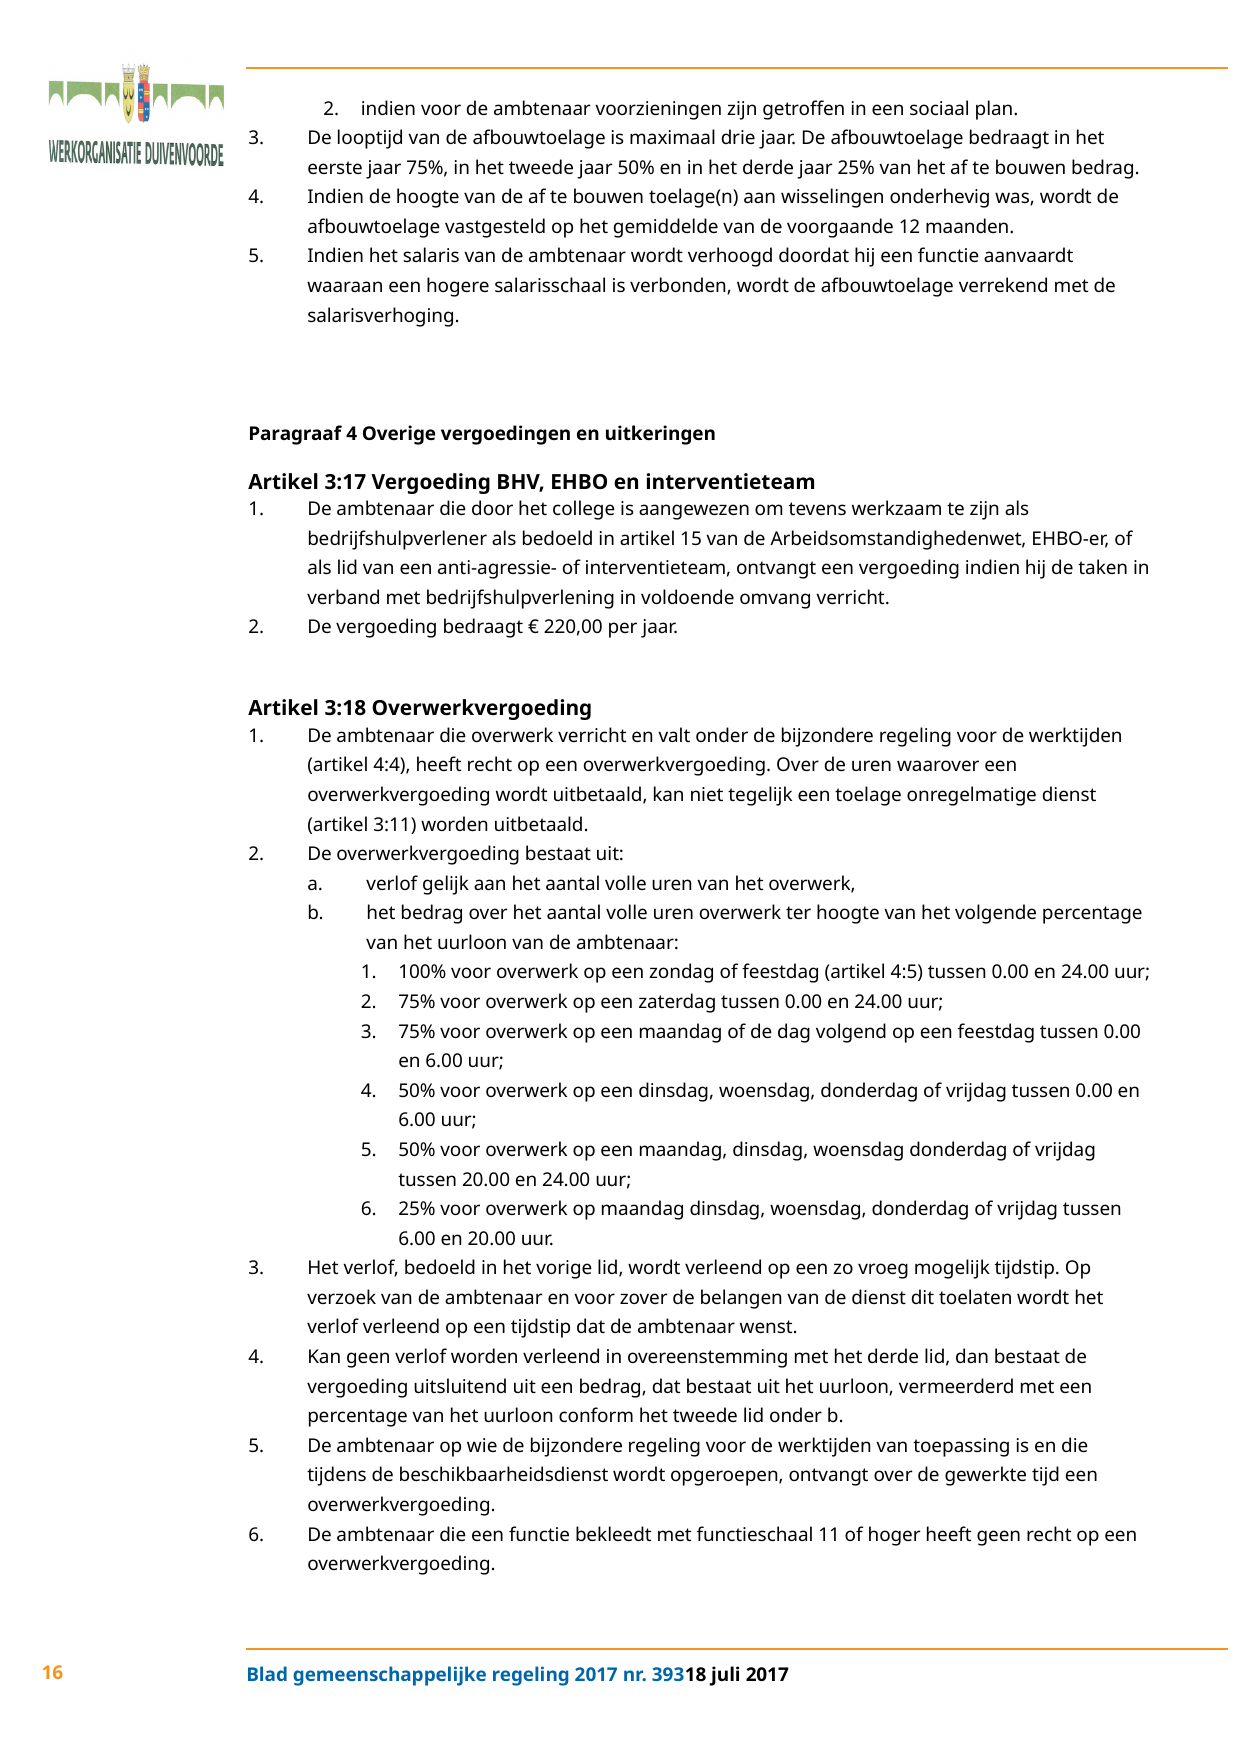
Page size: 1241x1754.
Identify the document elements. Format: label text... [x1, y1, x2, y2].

list De looptijd van de afbouwtoelage is maximaal drie jaar. De afbouwtoelage bedraagt in het eerste jaar 75%, in het tweede jaar 50% en in het derde jaar 25% van het af te bouwen bedrag. [248, 124, 1152, 180]
list Het verlof, bedoeld in het vorige lid, wordt verleend op een zo vroeg mogelijk tijdstip. Op verzoek van de ambtenaar en voor zover de belangen van de dienst dit toelaten wordt het verlof verleend op een tijdstip dat de ambtenaar wenst. [248, 1254, 1152, 1339]
text Paragraaf 4 Overige vergoedingen en uitkeringen [248, 420, 1152, 446]
list 75% voor overwerk op een maandag of de dag volgend op een feestdag tussen 0.00 en 6.00 uur; [361, 1018, 1152, 1073]
list indien voor de ambtenaar voorzieningen zijn getroffen in een sociaal plan. [323, 95, 1152, 121]
list Indien het salaris van de ambtenaar wordt verhoogd doordat hij een functie aanvaardt waaraan een hogere salarisschaal is verbonden, wordt de afbouwtoelage verrekend met de salarisverhoging. [248, 243, 1152, 328]
list De ambtenaar die overwerk verricht en valt onder de bijzondere regeling voor de werktijden (artikel 4:4), heeft recht op een overwerkvergoeding. Over de uren waarover een overwerkvergoeding wordt uitbetaald, kan niet tegelijk een toelage onregelmatige dienst (artikel 3:11) worden uitbetaald. [248, 722, 1152, 836]
list het bedrag over het aantal volle uren overwerk ter hoogte van het volgende percentage van het uurloon van de ambtenaar: [307, 899, 1152, 955]
list De ambtenaar op wie de bijzondere regeling voor de werktijden van toepassing is en die tijdens de beschikbaarheidsdienst wordt opgeroepen, ontvangt over de gewerkte tijd een overwerkvergoeding. [248, 1432, 1152, 1517]
list verlof gelijk aan het aantal volle uren van het overwerk, [307, 870, 1152, 896]
list 50% voor overwerk op een dinsdag, woensdag, donderdag of vrijdag tussen 0.00 en 6.00 uur; [361, 1077, 1152, 1132]
list 75% voor overwerk op een zaterdag tussen 0.00 en 24.00 uur; [361, 988, 1152, 1014]
text Artikel 3:18 Overwerkvergoeding [248, 693, 1152, 722]
text Artikel 3:17 Vergoeding BHV, EHBO en interventieteam [248, 467, 1152, 495]
list De ambtenaar die door het college is aangewezen om tevens werkzaam te zijn als bedrijfshulpverlener als bedoeld in artikel 15 van de Arbeidsomstandighedenwet, EHBO-er, of als lid van een anti-agressie- of interventieteam, ontvangt een vergoeding indien hij de taken in verband met bedrijfshulpverlening in voldoende omvang verricht. [248, 495, 1152, 610]
list 100% voor overwerk op een zondag of feestdag (artikel 4:5) tussen 0.00 en 24.00 uur; [361, 959, 1152, 984]
list Indien de hoogte van de af te bouwen toelage(n) aan wisselingen onderhevig was, wordt de afbouwtoelage vastgesteld op het gemiddelde van de voorgaande 12 maanden. [248, 183, 1152, 239]
list De ambtenaar die een functie bekleedt met functieschaal 11 of hoger heeft geen recht op een overwerkvergoeding. [248, 1521, 1152, 1576]
list De overwerkvergoeding bestaat uit: [248, 840, 1152, 866]
list 50% voor overwerk op een maandag, dinsdag, woensdag donderdag of vrijdag tussen 20.00 en 24.00 uur; [361, 1136, 1152, 1191]
list 25% voor overwerk op maandag dinsdag, woensdag, donderdag of vrijdag tussen 6.00 en 20.00 uur. [361, 1195, 1152, 1251]
list Kan geen verlof worden verleend in overeenstemming met het derde lid, dan bestaat de vergoeding uitsluitend uit een bedrag, dat bestaat uit het uurloon, vermeerderd met een percentage van het uurloon conform het tweede lid onder b. [248, 1343, 1152, 1428]
picture [41, 47, 231, 172]
list De vergoeding bedraagt € 220,00 per jaar. [248, 613, 1152, 639]
